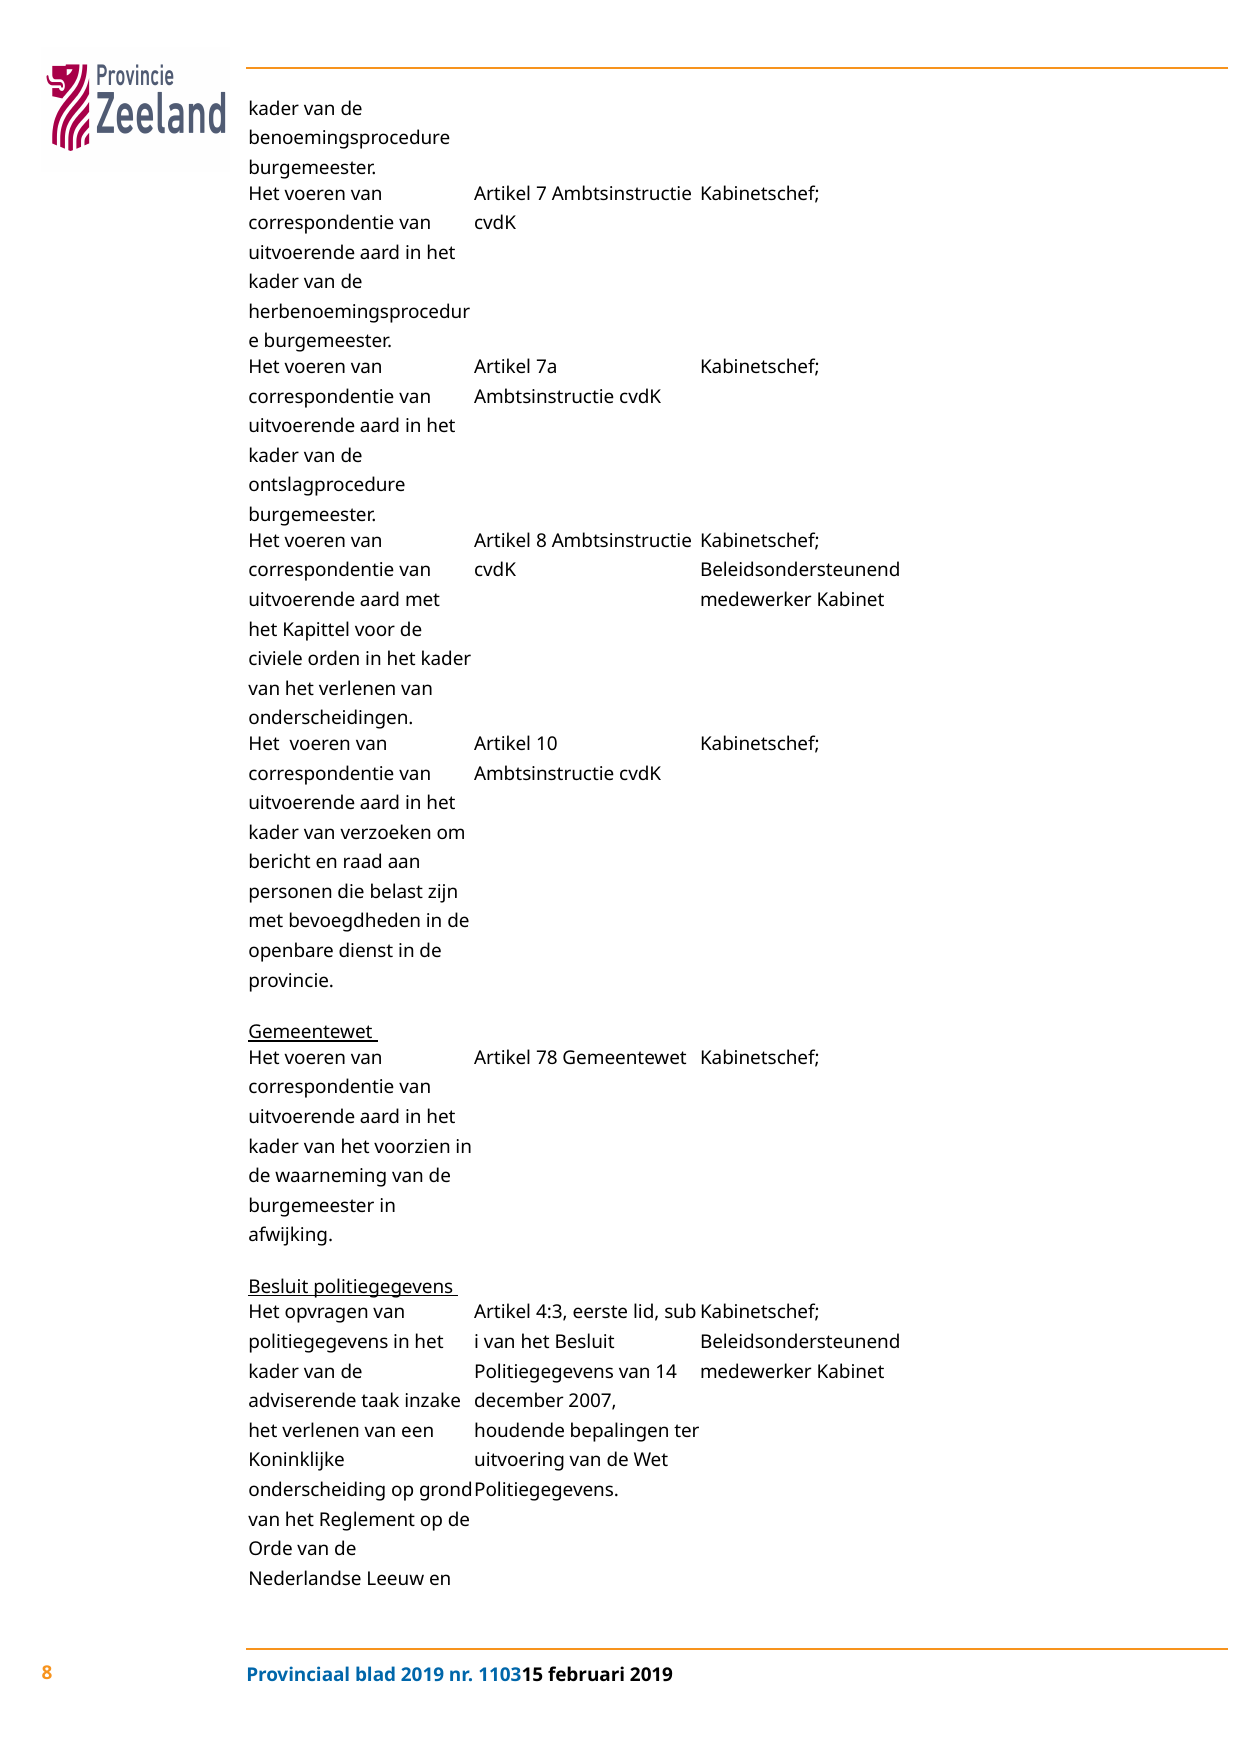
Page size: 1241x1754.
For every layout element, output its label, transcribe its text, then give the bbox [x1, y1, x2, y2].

table_cell [474, 993, 700, 1018]
table_cell Kabinetschef; [700, 1044, 926, 1247]
table_cell kader van de benoemingsprocedure burgemeester. [248, 95, 474, 180]
table_cell Het voeren van correspondentie van uitvoerende aard in het kader van de ontslagprocedure burgemeester. [248, 353, 474, 527]
table_cell Artikel 78 Gemeentewet [474, 1044, 700, 1247]
table_cell [700, 1247, 926, 1273]
table_cell [926, 95, 1152, 180]
table_cell Kabinetschef; [700, 180, 926, 353]
table_cell Artikel 8 Ambtsinstructie cvdK [474, 527, 700, 730]
table_cell [248, 993, 474, 1018]
table_cell Het voeren van correspondentie van uitvoerende aard in het kader van het voorzien in de waarneming van de burgemeester in afwijking. [248, 1044, 474, 1247]
table_cell [248, 1247, 474, 1273]
table_cell Kabinetschef; Beleidsondersteunend medewerker Kabinet [700, 1299, 926, 1591]
picture [41, 47, 231, 172]
table_cell [474, 95, 700, 180]
table_cell [926, 180, 1152, 353]
table_cell Het voeren van correspondentie van uitvoerende aard in het kader van de herbenoemingsprocedure burgemeester. [248, 180, 474, 353]
table_cell [474, 1273, 700, 1299]
table_cell [926, 1247, 1152, 1273]
table_cell [926, 353, 1152, 527]
table_cell Het opvragen van politiegegevens in het kader van de adviserende taak inzake het verlenen van een Koninklijke onderscheiding op grond van het Reglement op de Orde van de Nederlandse Leeuw en [248, 1299, 474, 1591]
table_cell Het voeren van correspondentie van uitvoerende aard met het Kapittel voor de civiele orden in het kader van het verlenen van onderscheidingen. [248, 527, 474, 730]
table_cell Het voeren van correspondentie van uitvoerende aard in het kader van verzoeken om bericht en raad aan personen die belast zijn met bevoegdheden in de openbare dienst in de provincie. [248, 730, 474, 993]
table_cell [700, 993, 926, 1018]
table_cell [926, 1299, 1152, 1591]
table_cell Artikel 10 Ambtsinstructie cvdK [474, 730, 700, 993]
table_cell Artikel 4:3, eerste lid, sub i van het Besluit Politiegegevens van 14 december 2007, houdende bepalingen ter uitvoering van de Wet Politiegegevens. [474, 1299, 700, 1591]
table_cell [926, 993, 1152, 1018]
table_cell Artikel 7 Ambtsinstructie cvdK [474, 180, 700, 353]
table_cell Artikel 7a Ambtsinstructie cvdK [474, 353, 700, 527]
table_cell [926, 1044, 1152, 1247]
table_cell [700, 1273, 926, 1299]
table_cell [926, 527, 1152, 730]
table_cell [700, 95, 926, 180]
table_cell Kabinetschef; [700, 353, 926, 527]
table_cell Besluit politiegegevens [248, 1273, 474, 1299]
table_cell [926, 1273, 1152, 1299]
table_cell [700, 1018, 926, 1044]
table_cell [926, 1018, 1152, 1044]
table_cell Kabinetschef; Beleidsondersteunend medewerker Kabinet [700, 527, 926, 730]
table_cell [474, 1018, 700, 1044]
table_cell [474, 1247, 700, 1273]
table_cell Gemeentewet [248, 1018, 474, 1044]
table_cell [926, 730, 1152, 993]
table_cell Kabinetschef; [700, 730, 926, 993]
